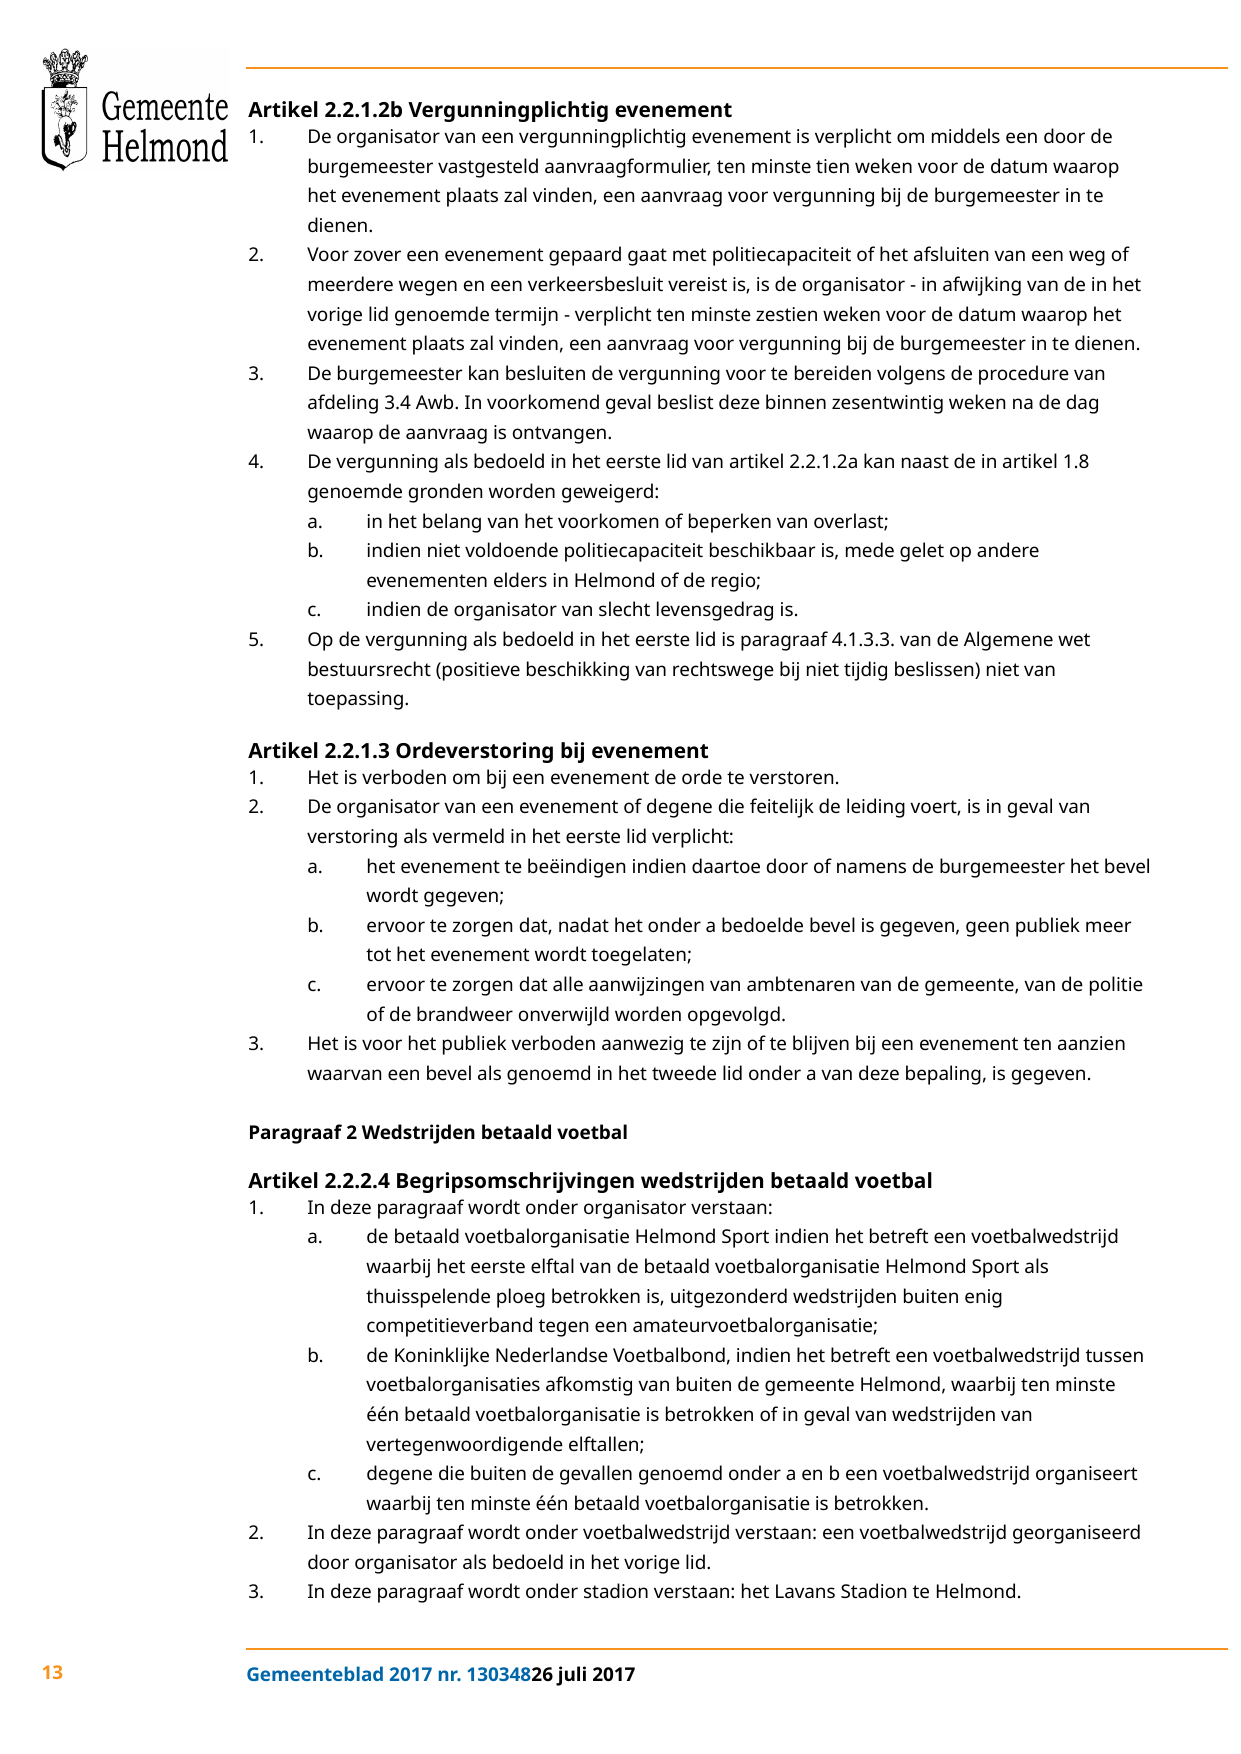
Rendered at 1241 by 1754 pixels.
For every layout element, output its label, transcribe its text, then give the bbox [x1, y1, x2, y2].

list in het belang van het voorkomen of beperken van overlast; [307, 508, 1152, 533]
text Artikel 2.2.2.4 Begripsomschrijvingen wedstrijden betaald voetbal [248, 1166, 1152, 1194]
list de betaald voetbalorganisatie Helmond Sport indien het betreft een voetbalwedstrijd waarbij het eerste elftal van de betaald voetbalorganisatie Helmond Sport als thuisspelende ploeg betrokken is, uitgezonderd wedstrijden buiten enig competitieverband tegen een amateurvoetbalorganisatie; [307, 1224, 1152, 1338]
picture [41, 47, 231, 172]
list indien niet voldoende politiecapaciteit beschikbaar is, mede gelet op andere evenementen elders in Helmond of de regio; [307, 537, 1152, 593]
list In deze paragraaf wordt onder organisator verstaan: [248, 1194, 1152, 1220]
list In deze paragraaf wordt onder stadion verstaan: het Lavans Stadion te Helmond. [248, 1579, 1152, 1604]
list ervoor te zorgen dat alle aanwijzingen van ambtenaren van de gemeente, van de politie of de brandweer onverwijld worden opgevolgd. [307, 971, 1152, 1027]
list Het is verboden om bij een evenement de orde te verstoren. [248, 764, 1152, 790]
list In deze paragraaf wordt onder voetbalwedstrijd verstaan: een voetbalwedstrijd georganiseerd door organisator als bedoeld in het vorige lid. [248, 1519, 1152, 1575]
list Op de vergunning als bedoeld in het eerste lid is paragraaf 4.1.3.3. van de Algemene wet bestuursrecht (positieve beschikking van rechtswege bij niet tijdig beslissen) niet van toepassing. [248, 626, 1152, 711]
list De vergunning als bedoeld in het eerste lid van artikel 2.2.1.2a kan naast de in artikel 1.8 genoemde gronden worden geweigerd: [248, 449, 1152, 504]
list de Koninklijke Nederlandse Voetbalbond, indien het betreft een voetbalwedstrijd tussen voetbalorganisaties afkomstig van buiten de gemeente Helmond, waarbij ten minste één betaald voetbalorganisatie is betrokken of in geval van wedstrijden van vertegenwoordigende elftallen; [307, 1342, 1152, 1457]
list Het is voor het publiek verboden aanwezig te zijn of te blijven bij een evenement ten aanzien waarvan een bevel als genoemd in het tweede lid onder a van deze bepaling, is gegeven. [248, 1030, 1152, 1086]
list het evenement te beëindigen indien daartoe door of namens de burgemeester het bevel wordt gegeven; [307, 853, 1152, 908]
list De organisator van een vergunningplichtig evenement is verplicht om middels een door de burgemeester vastgesteld aanvraagformulier, ten minste tien weken voor de datum waarop het evenement plaats zal vinden, een aanvraag voor vergunning bij de burgemeester in te dienen. [248, 123, 1152, 238]
list degene die buiten de gevallen genoemd onder a en b een voetbalwedstrijd organiseert waarbij ten minste één betaald voetbalorganisatie is betrokken. [307, 1460, 1152, 1516]
list De organisator van een evenement of degene die feitelijk de leiding voert, is in geval van verstoring als vermeld in het eerste lid verplicht: [248, 794, 1152, 849]
list De burgemeester kan besluiten de vergunning voor te bereiden volgens de procedure van afdeling 3.4 Awb. In voorkomend geval beslist deze binnen zesentwintig weken na de dag waarop de aanvraag is ontvangen. [248, 360, 1152, 445]
text Paragraaf 2 Wedstrijden betaald voetbal [248, 1119, 1152, 1145]
list ervoor te zorgen dat, nadat het onder a bedoelde bevel is gegeven, geen publiek meer tot het evenement wordt toegelaten; [307, 912, 1152, 967]
text Artikel 2.2.1.3 Ordeverstoring bij evenement [248, 736, 1152, 764]
list indien de organisator van slecht levensgedrag is. [307, 597, 1152, 622]
list Voor zover een evenement gepaard gaat met politiecapaciteit of het afsluiten van een weg of meerdere wegen en een verkeersbesluit vereist is, is de organisator - in afwijking van de in het vorige lid genoemde termijn - verplicht ten minste zestien weken voor de datum waarop het evenement plaats zal vinden, een aanvraag voor vergunning bij de burgemeester in te dienen. [248, 242, 1152, 356]
text Artikel 2.2.1.2b Vergunningplichtig evenement [248, 95, 1152, 123]
